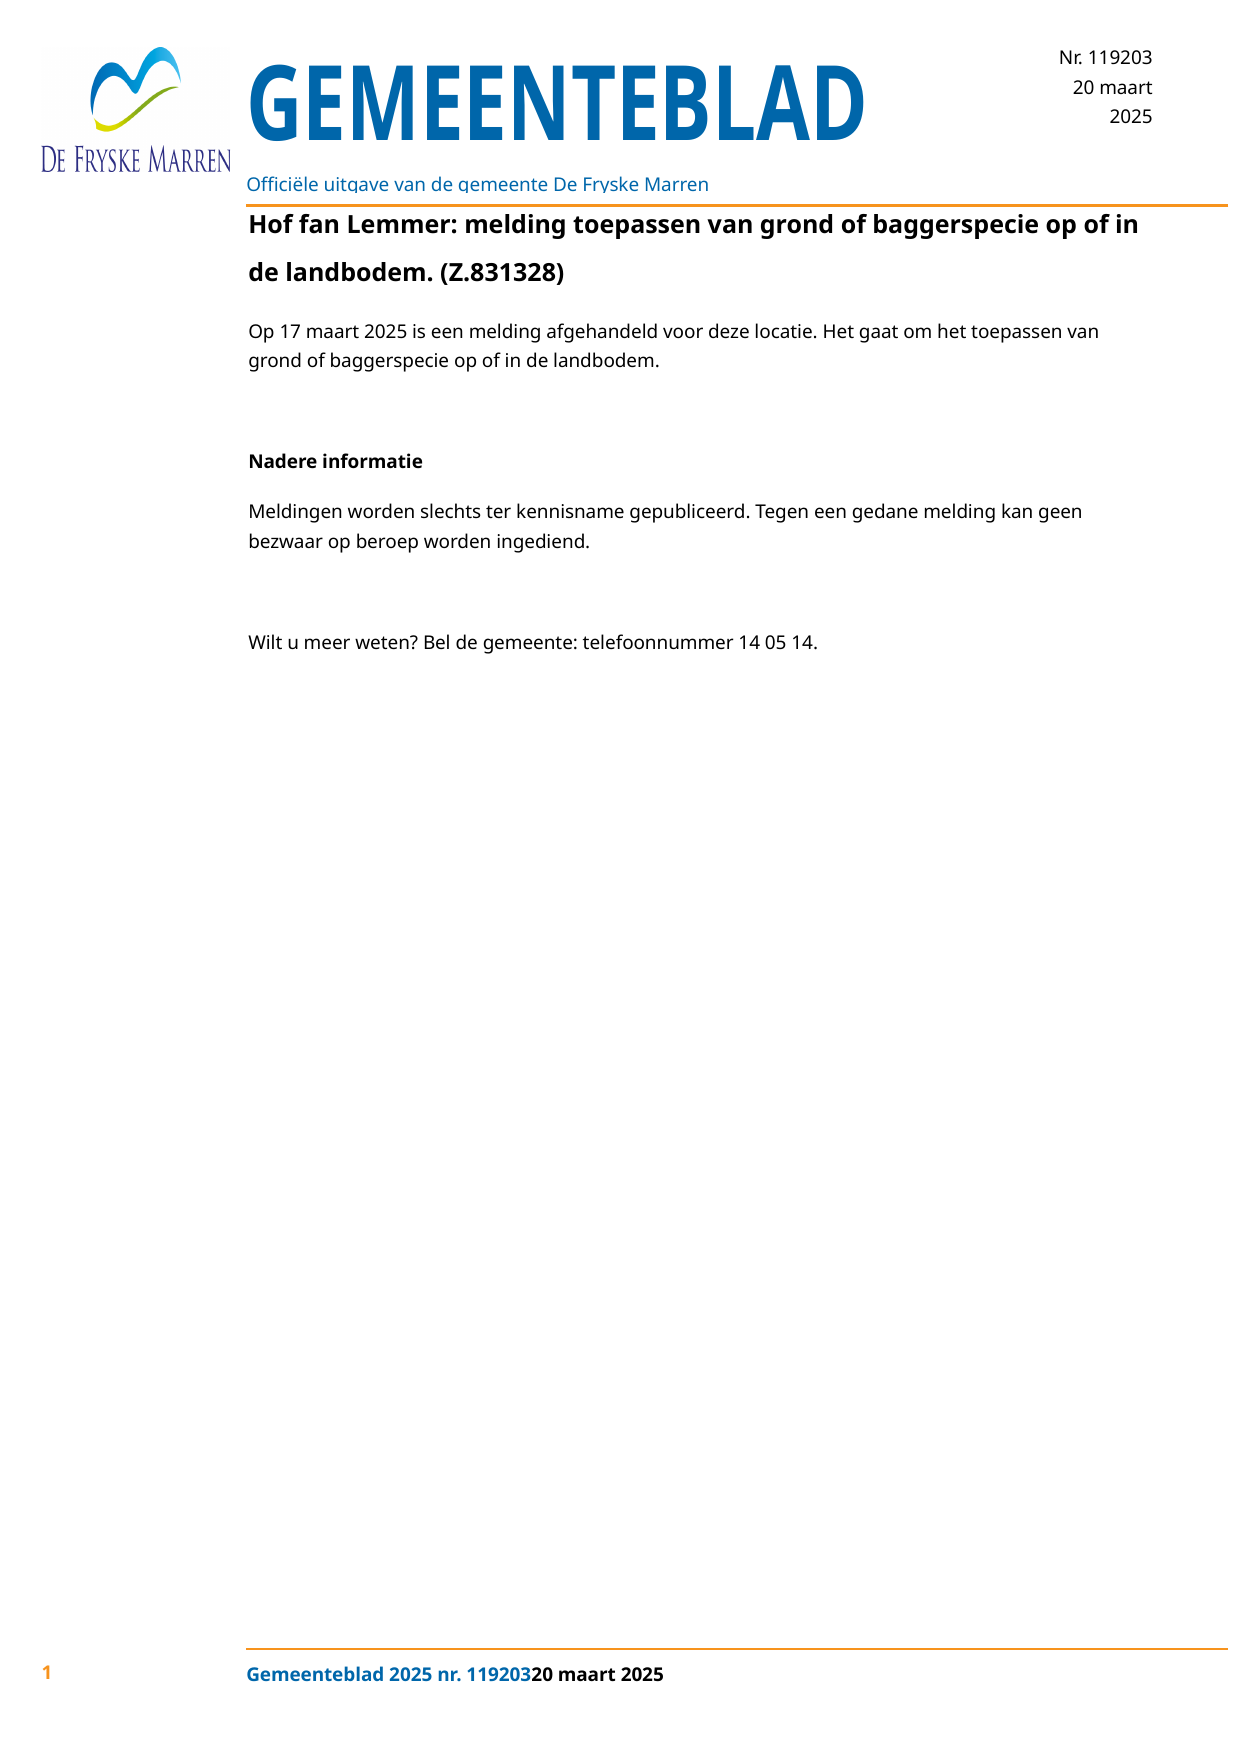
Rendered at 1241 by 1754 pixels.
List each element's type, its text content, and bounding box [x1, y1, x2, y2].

text Wilt u meer weten? Bel de gemeente: telefoonnummer 14 05 14. [248, 629, 1152, 655]
picture [41, 47, 231, 172]
text Meldingen worden slechts ter kennisname gepubliceerd. Tegen een gedane melding kan geen bezwaar op beroep worden ingediend. [248, 499, 1152, 554]
text Hof fan Lemmer: melding toepassen van grond of baggerspecie op of in de landbodem. (Z.831328) [248, 207, 1152, 288]
text Op 17 maart 2025 is een melding afgehandeld voor deze locatie. Het gaat om het toepassen van grond of baggerspecie op of in de landbodem. [248, 318, 1152, 373]
text Nadere informatie [248, 448, 1152, 474]
